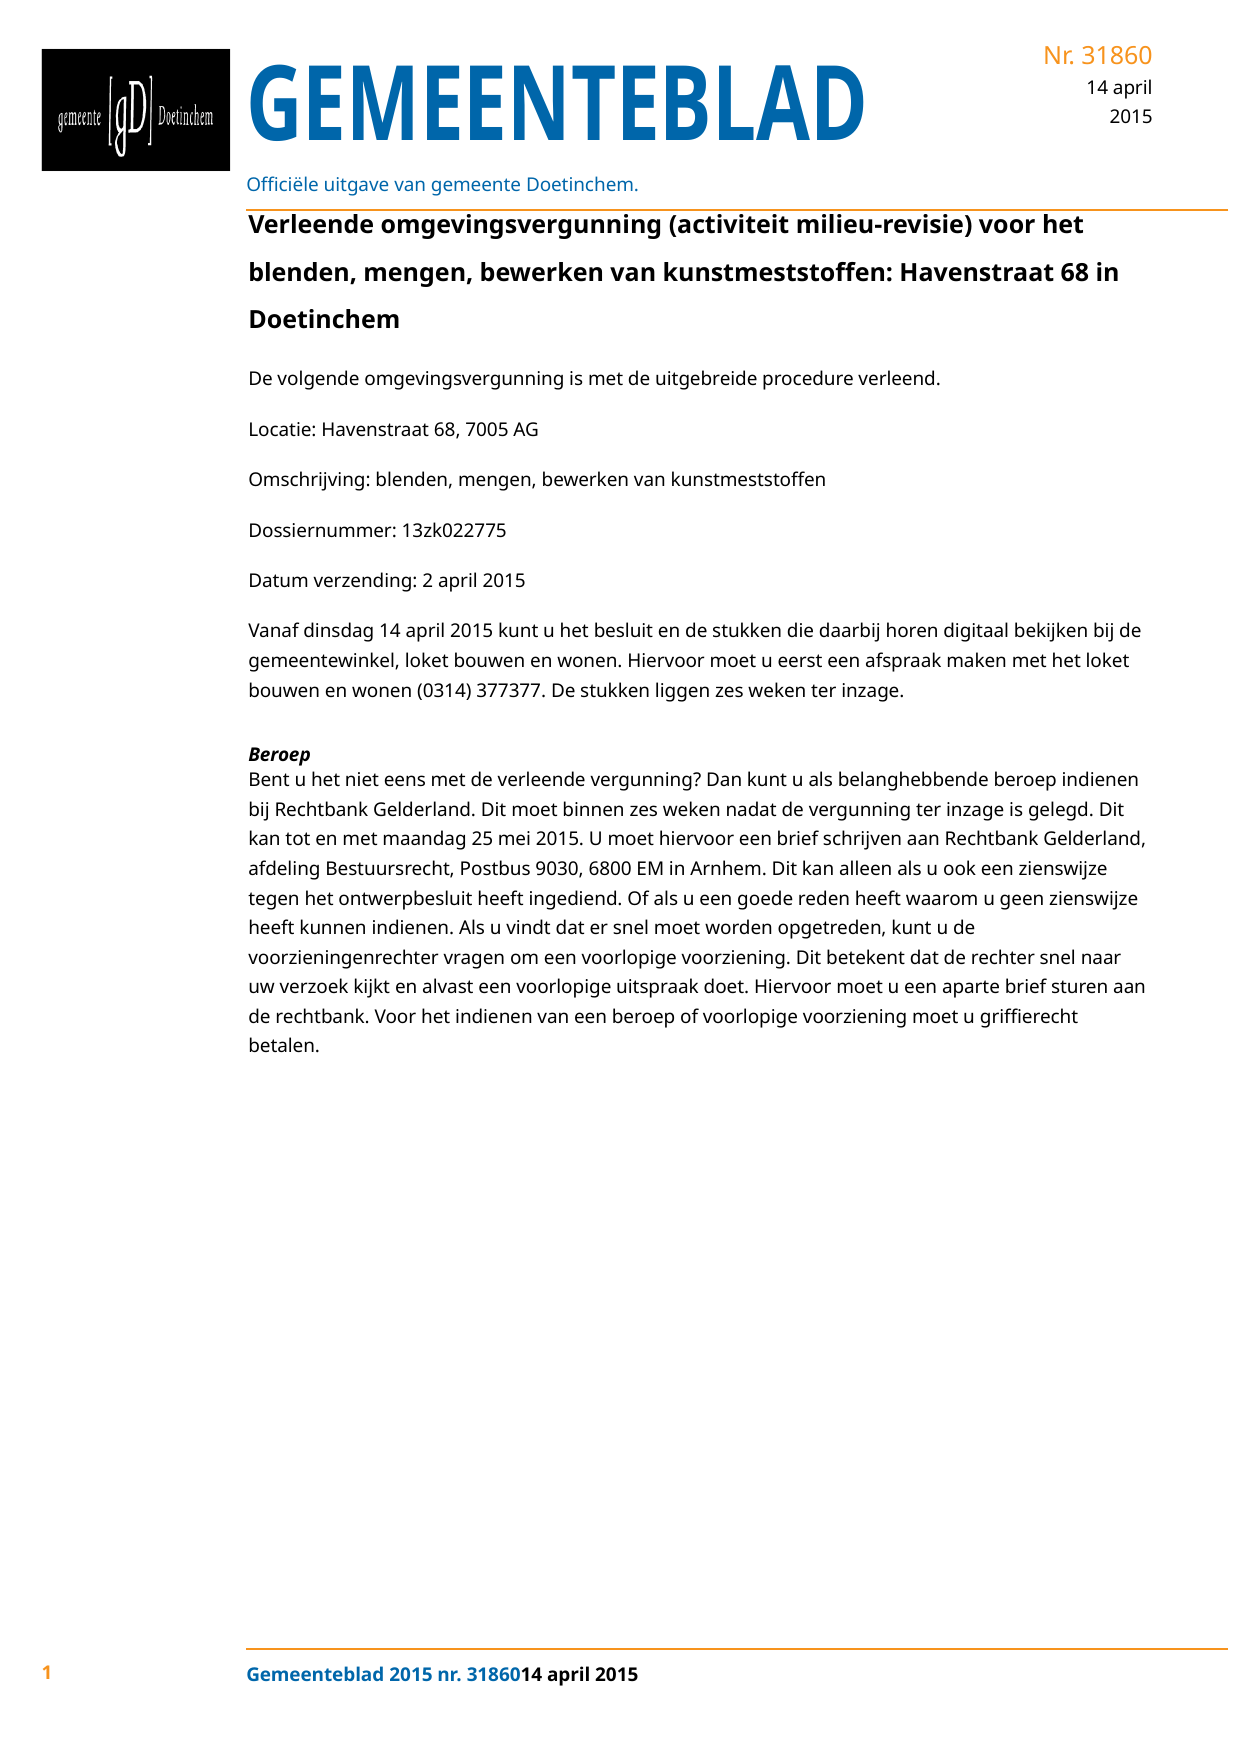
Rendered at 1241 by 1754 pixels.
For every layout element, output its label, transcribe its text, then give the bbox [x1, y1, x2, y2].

text De volgende omgevingsvergunning is met de uitgebreide procedure verleend. [248, 366, 1152, 391]
text Datum verzending: 2 april 2015 [248, 567, 1152, 593]
text Bent u het niet eens met de verleende vergunning? Dan kunt u als belanghebbende beroep indienen bij Rechtbank Gelderland. Dit moet binnen zes weken nadat de vergunning ter inzage is gelegd. Dit kan tot en met maandag 25 mei 2015. U moet hiervoor een brief schrijven aan Rechtbank Gelderland, afdeling Bestuursrecht, Postbus 9030, 6800 EM in Arnhem. Dit kan alleen als u ook een zienswijze tegen het ontwerpbesluit heeft ingediend. Of als u een goede reden heeft waarom u geen zienswijze heeft kunnen indienen. Als u vindt dat er snel moet worden opgetreden, kunt u de voorzieningenrechter vragen om een voorlopige voorziening. Dit betekent dat de rechter snel naar uw verzoek kijkt en alvast een voorlopige uitspraak doet. Hiervoor moet u een aparte brief sturen aan de rechtbank. Voor het indienen van een beroep of voorlopige voorziening moet u griffierecht betalen. [248, 766, 1152, 1058]
text Verleende omgevingsvergunning (activiteit milieu-revisie) voor het blenden, mengen, bewerken van kunstmeststoffen: Havenstraat 68 in Doetinchem [248, 211, 1152, 336]
text Locatie: Havenstraat 68, 7005 AG [248, 416, 1152, 442]
picture [41, 47, 231, 172]
text Vanaf dinsdag 14 april 2015 kunt u het besluit en de stukken die daarbij horen digitaal bekijken bij de gemeentewinkel, loket bouwen en wonen. Hiervoor moet u eerst een afspraak maken met het loket bouwen en wonen (0314) 377377. De stukken liggen zes weken ter inzage. [248, 618, 1152, 702]
text Dossiernummer: 13zk022775 [248, 517, 1152, 542]
text Omschrijving: blenden, mengen, bewerken van kunstmeststoffen [248, 466, 1152, 492]
text Beroep [248, 741, 1152, 766]
